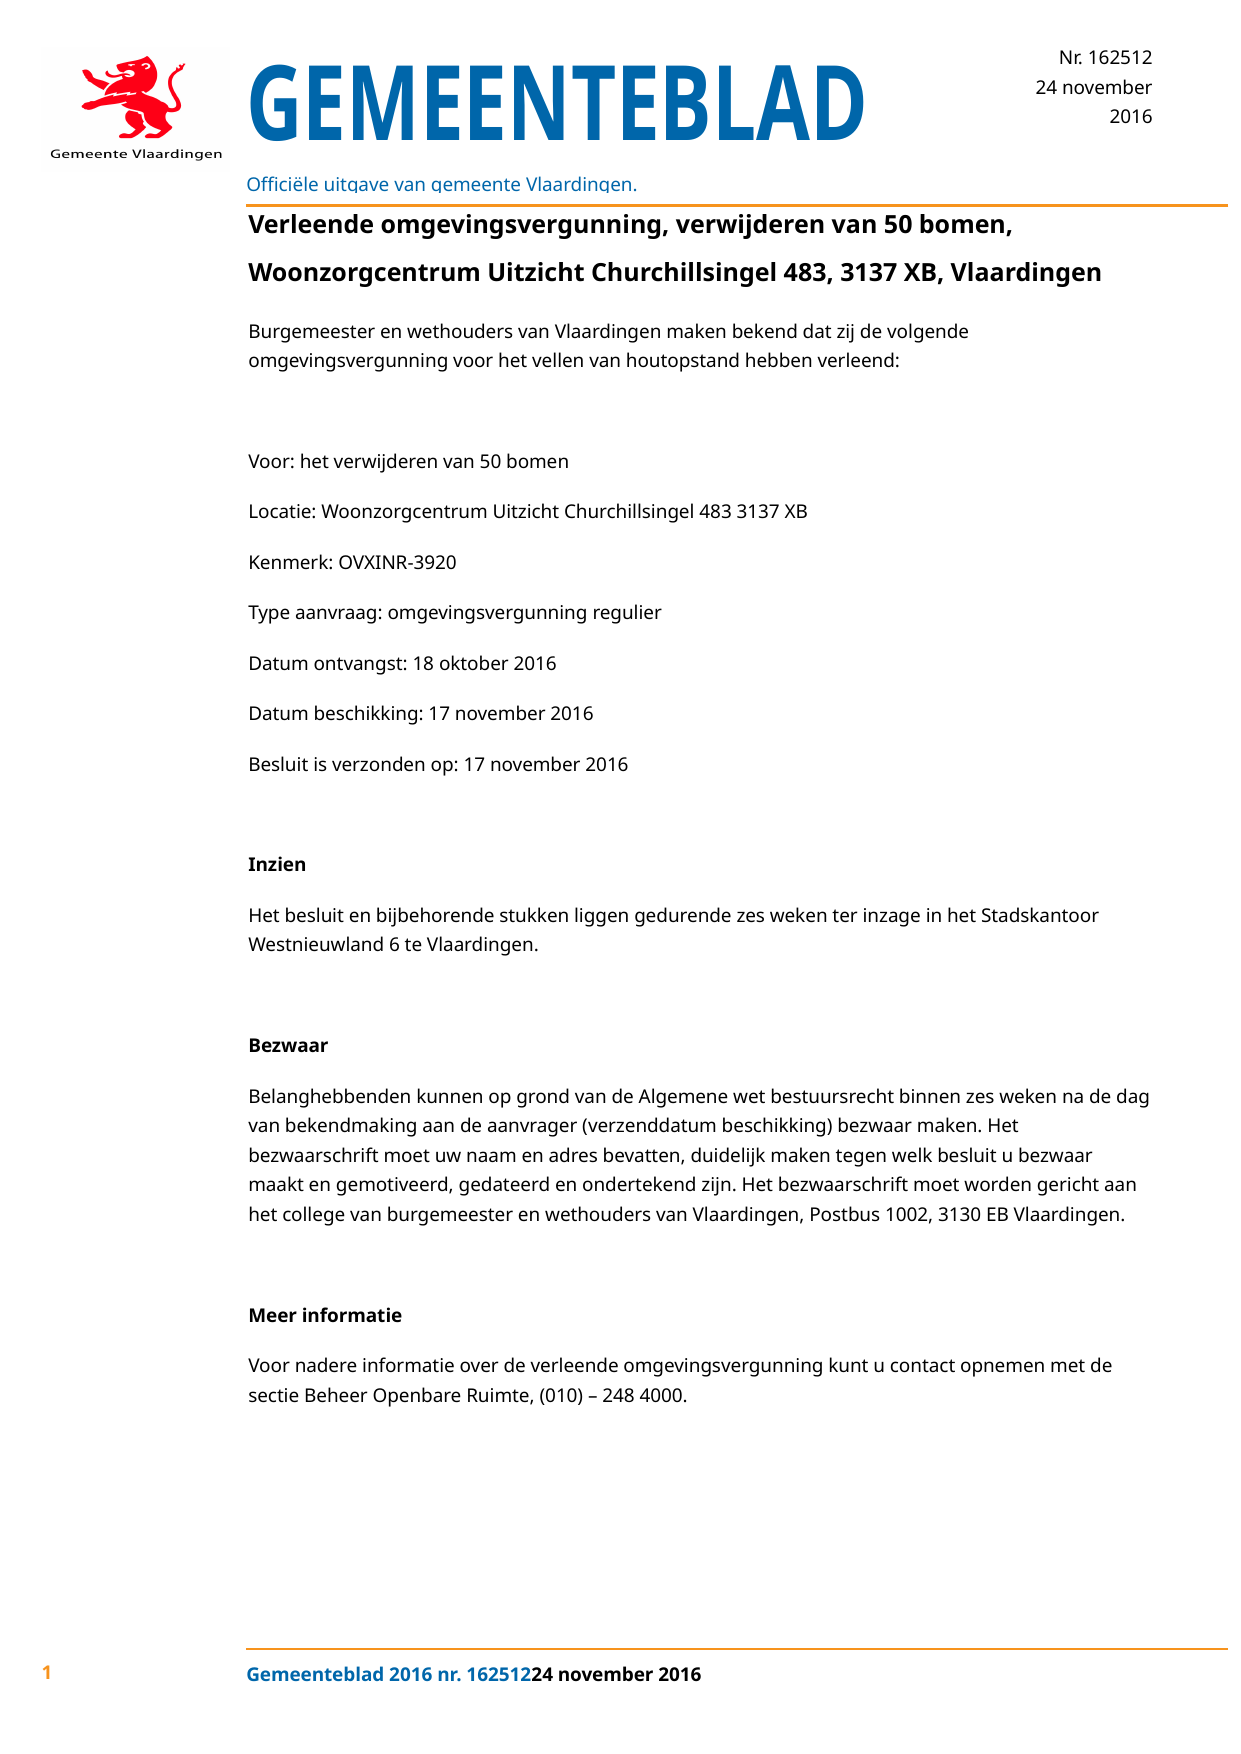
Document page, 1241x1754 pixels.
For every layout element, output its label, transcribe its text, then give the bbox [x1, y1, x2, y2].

text Voor nadere informatie over de verleende omgevingsvergunning kunt u contact opnemen met de sectie Beheer Openbare Ruimte, (010) – 248 4000. [248, 1352, 1152, 1408]
text Bezwaar [248, 1032, 1152, 1058]
text Locatie: Woonzorgcentrum Uitzicht Churchillsingel 483 3137 XB [248, 499, 1152, 524]
text Datum ontvangst: 18 oktober 2016 [248, 650, 1152, 676]
text Kenmerk: OVXINR-3920 [248, 549, 1152, 575]
text Inzien [248, 852, 1152, 877]
text Voor: het verwijderen van 50 bomen [248, 448, 1152, 474]
text Type aanvraag: omgevingsvergunning regulier [248, 599, 1152, 625]
text Het besluit en bijbehorende stukken liggen gedurende zes weken ter inzage in het Stadskantoor Westnieuwland 6 te Vlaardingen. [248, 902, 1152, 957]
text Datum beschikking: 17 november 2016 [248, 700, 1152, 726]
text Burgemeester en wethouders van Vlaardingen maken bekend dat zij de volgende omgevingsvergunning voor het vellen van houtopstand hebben verleend: [248, 318, 1152, 373]
text Belanghebbenden kunnen op grond van de Algemene wet bestuursrecht binnen zes weken na de dag van bekendmaking aan de aanvrager (verzenddatum beschikking) bezwaar maken. Het bezwaarschrift moet uw naam en adres bevatten, duidelijk maken tegen welk besluit u bezwaar maakt en gemotiveerd, gedateerd en ondertekend zijn. Het bezwaarschrift moet worden gericht aan het college van burgemeester en wethouders van Vlaardingen, Postbus 1002, 3130 EB Vlaardingen. [248, 1083, 1152, 1227]
text Meer informatie [248, 1302, 1152, 1328]
text Verleende omgevingsvergunning, verwijderen van 50 bomen, Woonzorgcentrum Uitzicht Churchillsingel 483, 3137 XB, Vlaardingen [248, 207, 1152, 288]
text Besluit is verzonden op: 17 november 2016 [248, 751, 1152, 777]
picture [41, 47, 231, 172]
